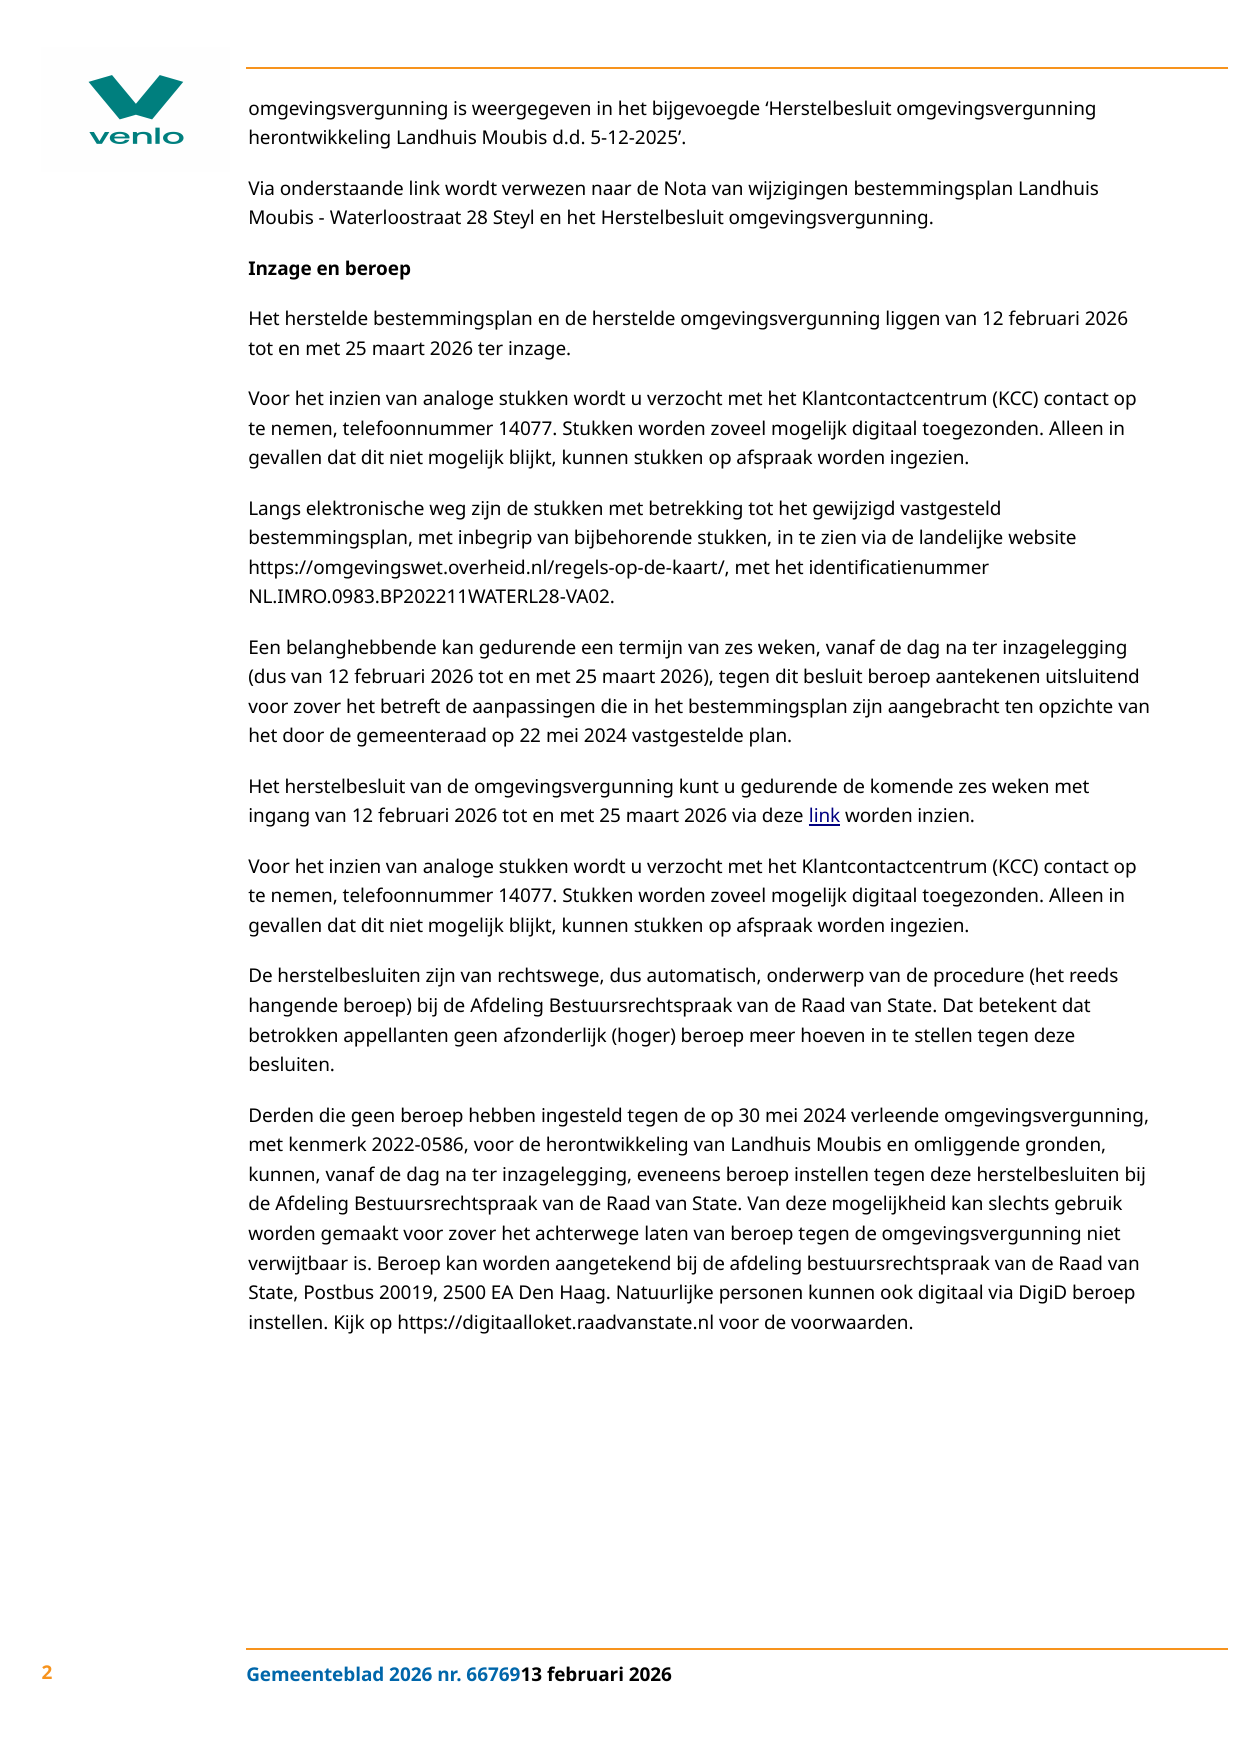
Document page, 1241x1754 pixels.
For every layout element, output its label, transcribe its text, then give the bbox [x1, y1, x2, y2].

text De herstelbesluiten zijn van rechtswege, dus automatisch, onderwerp van de procedure (het reeds hangende beroep) bij de Afdeling Bestuursrechtspraak van de Raad van State. Dat betekent dat betrokken appellanten geen afzonderlijk (hoger) beroep meer hoeven in te stellen tegen deze besluiten. [248, 963, 1152, 1077]
text Het herstelde bestemmingsplan en de herstelde omgevingsvergunning liggen van 12 februari 2026 tot en met 25 maart 2026 ter inzage. [248, 305, 1152, 361]
text Derden die geen beroep hebben ingesteld tegen de op 30 mei 2024 verleende omgevingsvergunning, met kenmerk 2022-0586, voor de herontwikkeling van Landhuis Moubis en omliggende gronden, kunnen, vanaf de dag na ter inzagelegging, eveneens beroep instellen tegen deze herstelbesluiten bij de Afdeling Bestuursrechtspraak van de Raad van State. Van deze mogelijkheid kan slechts gebruik worden gemaakt voor zover het achterwege laten van beroep tegen de omgevingsvergunning niet verwijtbaar is. Beroep kan worden aangetekend bij de afdeling bestuursrechtspraak van de Raad van State, Postbus 20019, 2500 EA Den Haag. Natuurlijke personen kunnen ook digitaal via DigiD beroep instellen. Kijk op https://digitaalloket.raadvanstate.nl voor de voorwaarden. [248, 1102, 1152, 1335]
text Via onderstaande link wordt verwezen naar de Nota van wijzigingen bestemmingsplan Landhuis Moubis - Waterloostraat 28 Steyl en het Herstelbesluit omgevingsvergunning. [248, 175, 1152, 230]
picture [41, 47, 231, 172]
text omgevingsvergunning is weergegeven in het bijgevoegde ‘Herstelbesluit omgevingsvergunning herontwikkeling Landhuis Moubis d.d. 5-12-2025’. [248, 95, 1152, 150]
text Langs elektronische weg zijn de stukken met betrekking tot het gewijzigd vastgesteld bestemmingsplan, met inbegrip van bijbehorende stukken, in te zien via de landelijke website https://omgevingswet.overheid.nl/regels-op-de-kaart/, met het identificatienummer NL.IMRO.0983.BP202211WATERL28-VA02. [248, 495, 1152, 609]
text Een belanghebbende kan gedurende een termijn van zes weken, vanaf de dag na ter inzagelegging (dus van 12 februari 2026 tot en met 25 maart 2026), tegen dit besluit beroep aantekenen uitsluitend voor zover het betreft de aanpassingen die in het bestemmingsplan zijn aangebracht ten opzichte van het door de gemeenteraad op 22 mei 2024 vastgestelde plan. [248, 634, 1152, 748]
text Voor het inzien van analoge stukken wordt u verzocht met het Klantcontactcentrum (KCC) contact op te nemen, telefoonnummer 14077. Stukken worden zoveel mogelijk digitaal toegezonden. Alleen in gevallen dat dit niet mogelijk blijkt, kunnen stukken op afspraak worden ingezien. [248, 385, 1152, 470]
text Voor het inzien van analoge stukken wordt u verzocht met het Klantcontactcentrum (KCC) contact op te nemen, telefoonnummer 14077. Stukken worden zoveel mogelijk digitaal toegezonden. Alleen in gevallen dat dit niet mogelijk blijkt, kunnen stukken op afspraak worden ingezien. [248, 853, 1152, 938]
text Inzage en beroep [248, 255, 1152, 281]
text Het herstelbesluit van de omgevingsvergunning kunt u gedurende de komende zes weken met ingang van 12 februari 2026 tot en met 25 maart 2026 via deze link worden inzien. [248, 773, 1152, 828]
